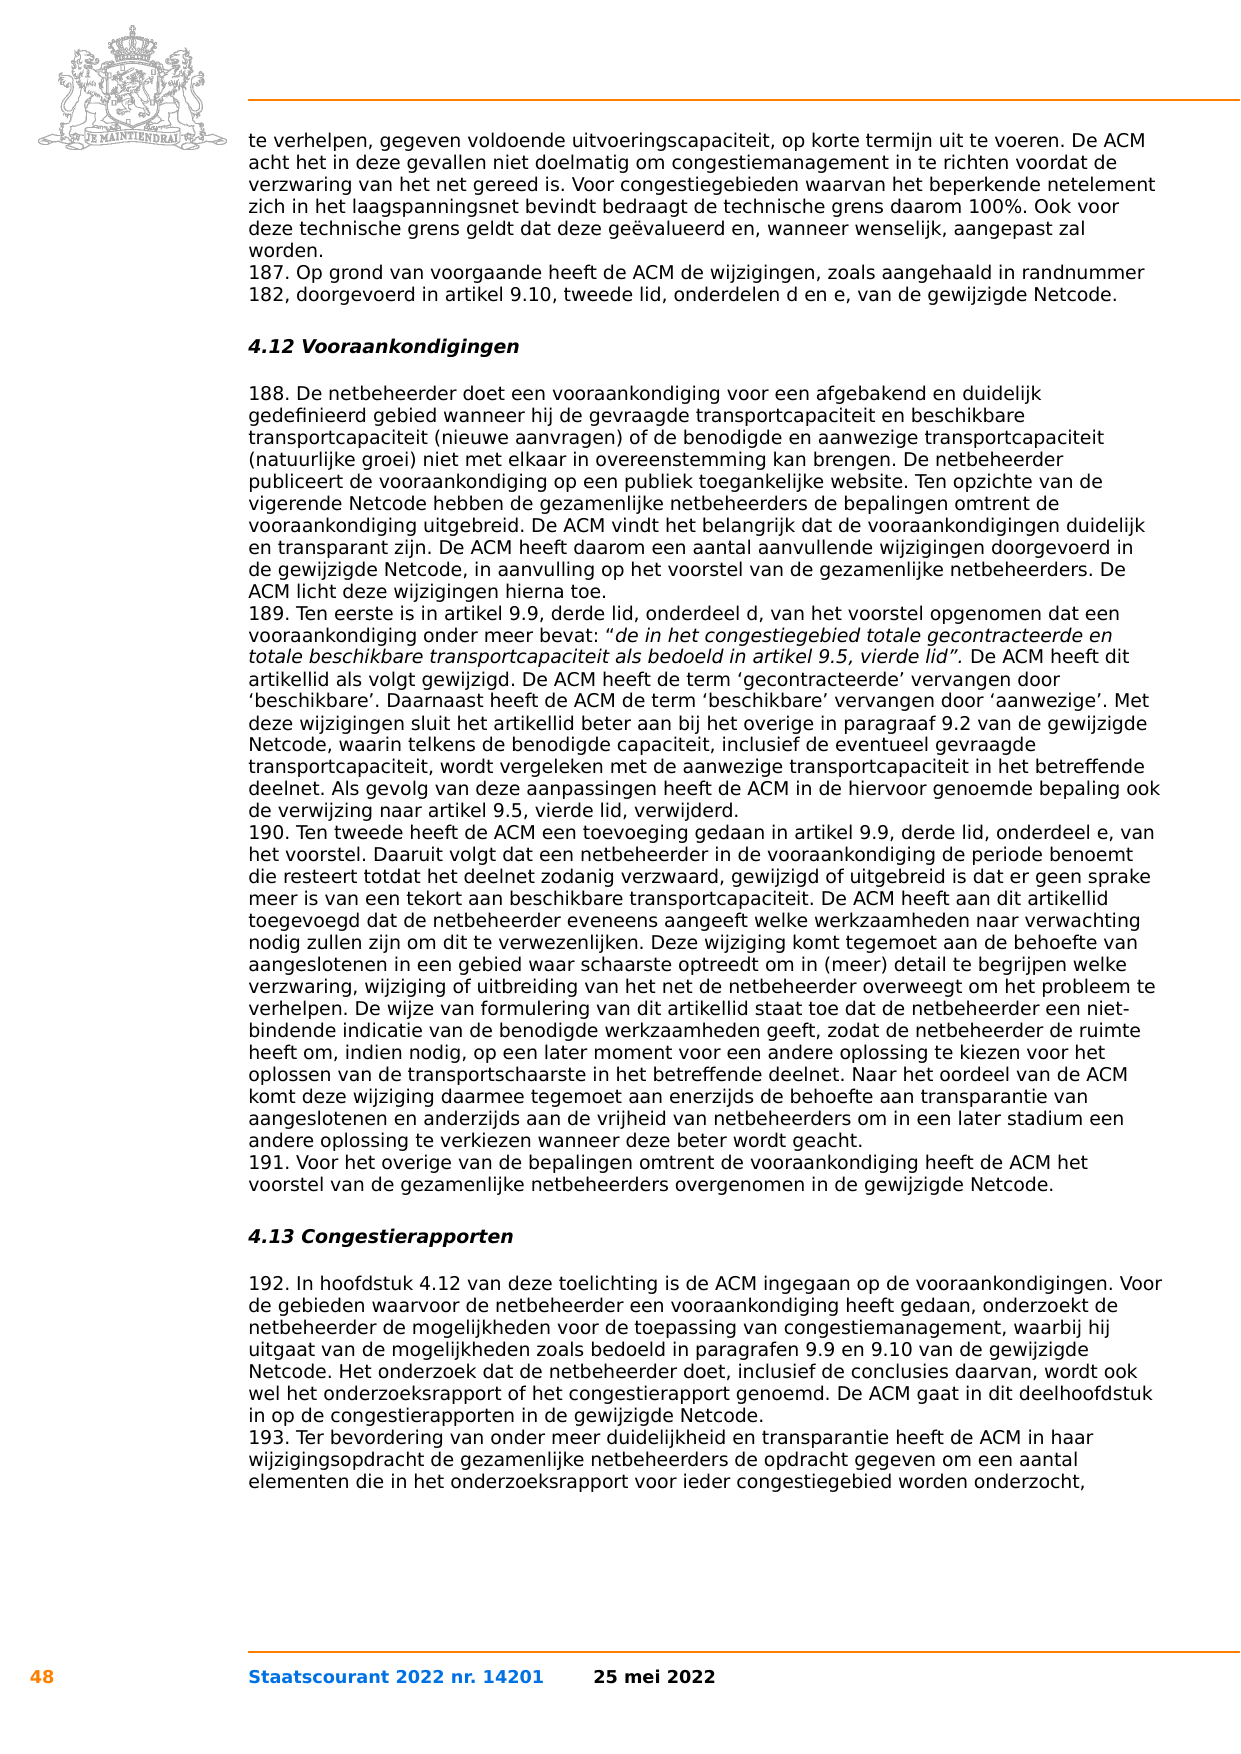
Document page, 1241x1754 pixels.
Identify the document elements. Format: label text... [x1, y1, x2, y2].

text 191. Voor het overige van de bepalingen omtrent de vooraankondiging heeft de ACM het voorstel van de gezamenlijke netbeheerders overgenomen in de gewijzigde Netcode. [248, 1152, 1163, 1196]
text 189. Ten eerste is in artikel 9.9, derde lid, onderdeel d, van het voorstel opgenomen dat een vooraankondiging onder meer bevat: “de in het congestiegebied totale gecontracteerde en totale beschikbare transportcapaciteit als bedoeld in artikel 9.5, vierde lid”. De ACM heeft dit artikellid als volgt gewijzigd. De ACM heeft de term ‘gecontracteerde’ vervangen door ‘beschikbare’. Daarnaast heeft de ACM de term ‘beschikbare’ vervangen door ‘aanwezige’. Met deze wijzigingen sluit het artikellid beter aan bij het overige in paragraaf 9.2 van de gewijzigde Netcode, waarin telkens de benodigde capaciteit, inclusief de eventueel gevraagde transportcapaciteit, wordt vergeleken met de aanwezige transportcapaciteit in het betreffende deelnet. Als gevolg van deze aanpassingen heeft de ACM in de hiervoor genoemde bepaling ook de verwijzing naar artikel 9.5, vierde lid, verwijderd. [248, 602, 1163, 822]
picture [38, 25, 227, 150]
text 190. Ten tweede heeft de ACM een toevoeging gedaan in artikel 9.9, derde lid, onderdeel e, van het voorstel. Daaruit volgt dat een netbeheerder in de vooraankondiging de periode benoemt die resteert totdat het deelnet zodanig verzwaard, gewijzigd of uitgebreid is dat er geen sprake meer is van een tekort aan beschikbare transportcapaciteit. De ACM heeft aan dit artikellid toegevoegd dat de netbeheerder eveneens aangeeft welke werkzaamheden naar verwachting nodig zullen zijn om dit te verwezenlijken. Deze wijziging komt tegemoet aan de behoefte van aangeslotenen in een gebied waar schaarste optreedt om in (meer) detail te begrijpen welke verzwaring, wijziging of uitbreiding van het net de netbeheerder overweegt om het probleem te verhelpen. De wijze van formulering van dit artikellid staat toe dat de netbeheerder een niet-bindende indicatie van de benodigde werkzaamheden geeft, zodat de netbeheerder de ruimte heeft om, indien nodig, op een later moment voor een andere oplossing te kiezen voor het oplossen van de transportschaarste in het betreffende deelnet. Naar het oordeel van de ACM komt deze wijziging daarmee tegemoet aan enerzijds de behoefte aan transparantie van aangeslotenen en anderzijds aan de vrijheid van netbeheerders om in een later stadium een andere oplossing te verkiezen wanneer deze beter wordt geacht. [248, 822, 1163, 1152]
subtitle 4.12 Vooraankondigingen [248, 336, 1163, 358]
text 187. Op grond van voorgaande heeft de ACM de wijzigingen, zoals aangehaald in randnummer 182, doorgevoerd in artikel 9.10, tweede lid, onderdelen d en e, van de gewijzigde Netcode. [248, 262, 1163, 306]
subtitle 4.13 Congestierapporten [248, 1226, 1163, 1248]
text 192. In hoofdstuk 4.12 van deze toelichting is de ACM ingegaan op de vooraankondigingen. Voor de gebieden waarvoor de netbeheerder een vooraankondiging heeft gedaan, onderzoekt de netbeheerder de mogelijkheden voor de toepassing van congestiemanagement, waarbij hij uitgaat van de mogelijkheden zoals bedoeld in paragrafen 9.9 en 9.10 van de gewijzigde Netcode. Het onderzoek dat de netbeheerder doet, inclusief de conclusies daarvan, wordt ook wel het onderzoeksrapport of het congestierapport genoemd. De ACM gaat in dit deelhoofdstuk in op de congestierapporten in de gewijzigde Netcode. [248, 1273, 1163, 1427]
text te verhelpen, gegeven voldoende uitvoeringscapaciteit, op korte termijn uit te voeren. De ACM acht het in deze gevallen niet doelmatig om congestiemanagement in te richten voordat de verzwaring van het net gereed is. Voor congestiegebieden waarvan het beperkende netelement zich in het laagspanningsnet bevindt bedraagt de technische grens daarom 100%. Ook voor deze technische grens geldt dat deze geëvalueerd en, wanneer wenselijk, aangepast zal worden. [248, 130, 1163, 262]
text 188. De netbeheerder doet een vooraankondiging voor een afgebakend en duidelijk gedefinieerd gebied wanneer hij de gevraagde transportcapaciteit en beschikbare transportcapaciteit (nieuwe aanvragen) of de benodigde en aanwezige transportcapaciteit (natuurlijke groei) niet met elkaar in overeenstemming kan brengen. De netbeheerder publiceert de vooraankondiging op een publiek toegankelijke website. Ten opzichte van de vigerende Netcode hebben de gezamenlijke netbeheerders de bepalingen omtrent de vooraankondiging uitgebreid. De ACM vindt het belangrijk dat de vooraankondigingen duidelijk en transparant zijn. De ACM heeft daarom een aantal aanvullende wijzigingen doorgevoerd in de gewijzigde Netcode, in aanvulling op het voorstel van de gezamenlijke netbeheerders. De ACM licht deze wijzigingen hierna toe. [248, 383, 1163, 602]
text 193. Ter bevordering van onder meer duidelijkheid en transparantie heeft de ACM in haar wijzigingsopdracht de gezamenlijke netbeheerders de opdracht gegeven om een aantal elementen die in het onderzoeksrapport voor ieder congestiegebied worden onderzocht, [248, 1427, 1163, 1493]
